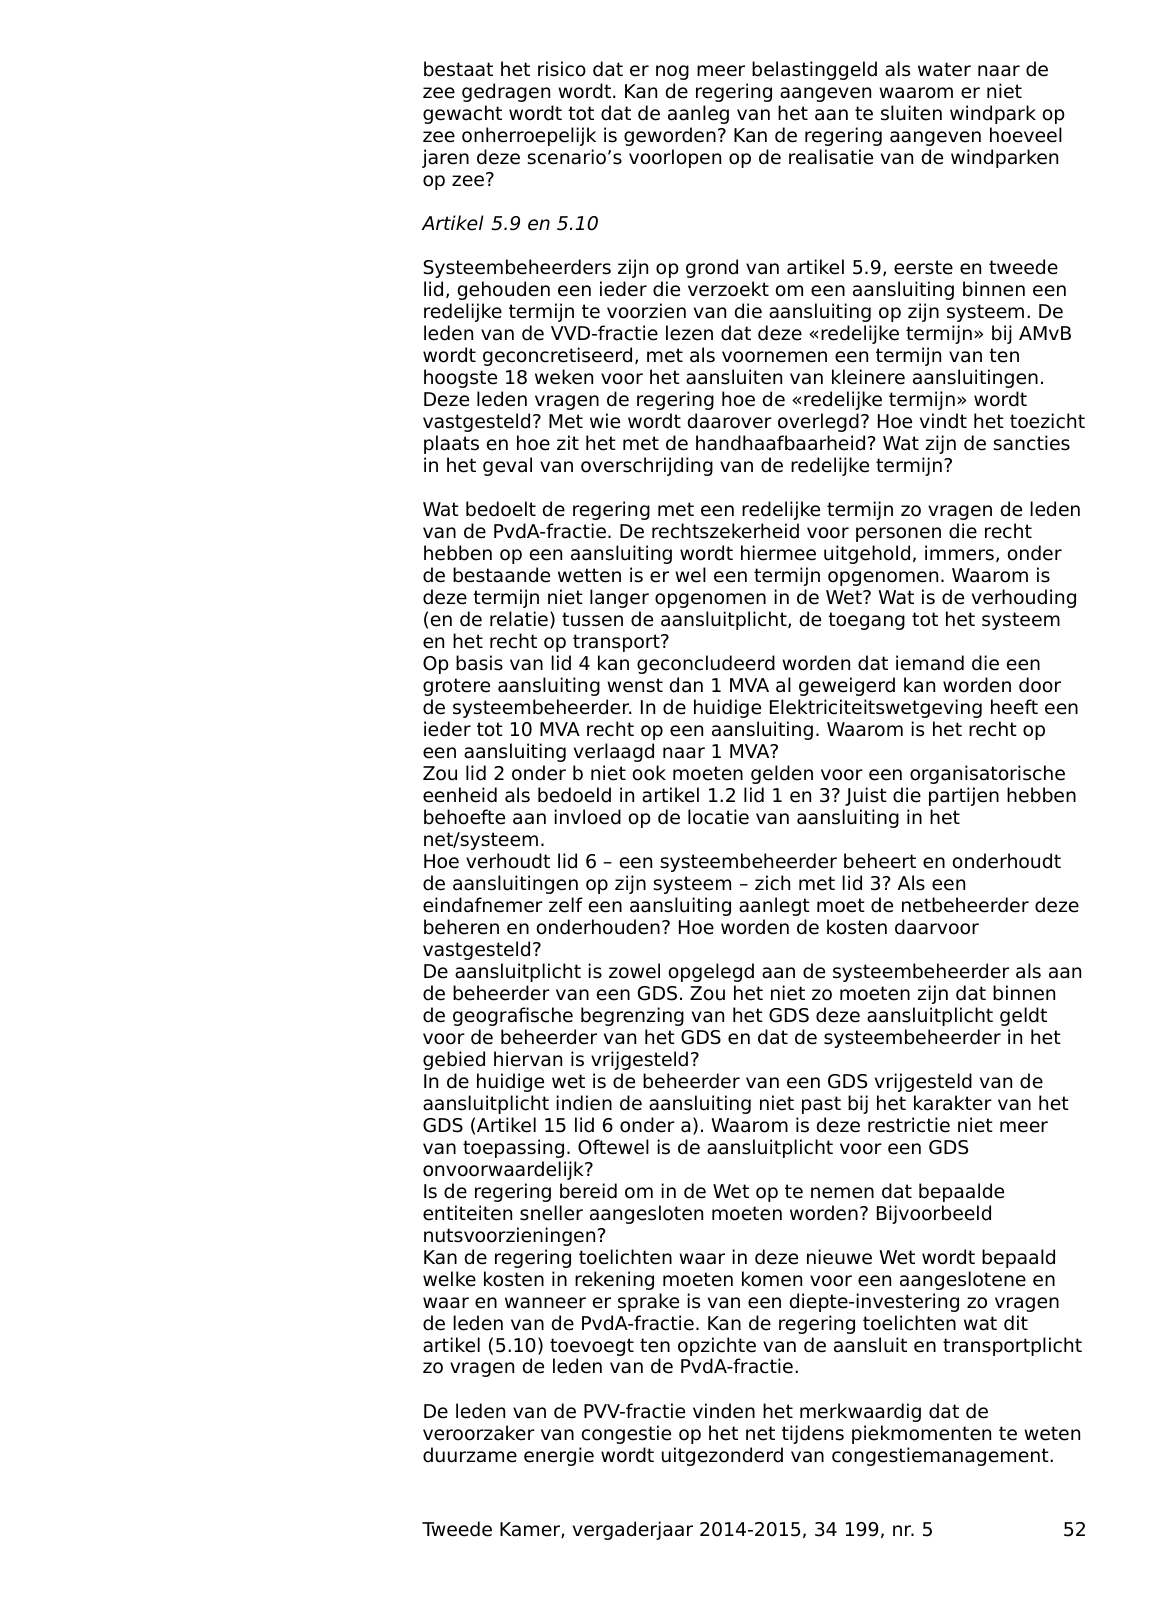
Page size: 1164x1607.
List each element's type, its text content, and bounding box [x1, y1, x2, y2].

text Op basis van lid 4 kan geconcludeerd worden dat iemand die een grotere aansluiting wenst dan 1 MVA al geweigerd kan worden door de systeembeheerder. In de huidige Elektriciteitswetgeving heeft een ieder tot 10 MVA recht op een aansluiting. Waarom is het recht op een aansluiting verlaagd naar 1 MVA? [422, 653, 1087, 763]
text De leden van de PVV-fractie vinden het merkwaardig dat de veroorzaker van congestie op het net tijdens piekmomenten te weten duurzame energie wordt uitgezonderd van congestiemanagement. [422, 1401, 1087, 1467]
text De aansluitplicht is zowel opgelegd aan de systeembeheerder als aan de beheerder van een GDS. Zou het niet zo moeten zijn dat binnen de geografische begrenzing van het GDS deze aansluitplicht geldt voor de beheerder van het GDS en dat de systeembeheerder in het gebied hiervan is vrijgesteld? [422, 961, 1087, 1071]
text bestaat het risico dat er nog meer belastinggeld als water naar de zee gedragen wordt. Kan de regering aangeven waarom er niet gewacht wordt tot dat de aanleg van het aan te sluiten windpark op zee onherroepelijk is geworden? Kan de regering aangeven hoeveel jaren deze scenario’s voorlopen op de realisatie van de windparken op zee? [422, 59, 1087, 191]
text Hoe verhoudt lid 6 – een systeembeheerder beheert en onderhoudt de aansluitingen op zijn systeem – zich met lid 3? Als een eindafnemer zelf een aansluiting aanlegt moet de netbeheerder deze beheren en onderhouden? Hoe worden de kosten daarvoor vastgesteld? [422, 851, 1087, 961]
text Is de regering bereid om in de Wet op te nemen dat bepaalde entiteiten sneller aangesloten moeten worden? Bijvoorbeeld nutsvoorzieningen? [422, 1181, 1087, 1247]
text Systeembeheerders zijn op grond van artikel 5.9, eerste en tweede lid, gehouden een ieder die verzoekt om een aansluiting binnen een redelijke termijn te voorzien van die aansluiting op zijn systeem. De leden van de VVD-fractie lezen dat deze «redelijke termijn» bij AMvB wordt geconcretiseerd, met als voornemen een termijn van ten hoogste 18 weken voor het aansluiten van kleinere aansluitingen. Deze leden vragen de regering hoe de «redelijke termijn» wordt vastgesteld? Met wie wordt daarover overlegd? Hoe vindt het toezicht plaats en hoe zit het met de handhaafbaarheid? Wat zijn de sancties in het geval van overschrijding van de redelijke termijn? [422, 257, 1087, 477]
text In de huidige wet is de beheerder van een GDS vrijgesteld van de aansluitplicht indien de aansluiting niet past bij het karakter van het GDS (Artikel 15 lid 6 onder a). Waarom is deze restrictie niet meer van toepassing. Oftewel is de aansluitplicht voor een GDS onvoorwaardelijk? [422, 1071, 1087, 1181]
text Kan de regering toelichten waar in deze nieuwe Wet wordt bepaald welke kosten in rekening moeten komen voor een aangeslotene en waar en wanneer er sprake is van een diepte-investering zo vragen de leden van de PvdA-fractie. Kan de regering toelichten wat dit artikel (5.10) toevoegt ten opzichte van de aansluit en transportplicht zo vragen de leden van de PvdA-fractie. [422, 1247, 1087, 1378]
text Wat bedoelt de regering met een redelijke termijn zo vragen de leden van de PvdA-fractie. De rechtszekerheid voor personen die recht hebben op een aansluiting wordt hiermee uitgehold, immers, onder de bestaande wetten is er wel een termijn opgenomen. Waarom is deze termijn niet langer opgenomen in de Wet? Wat is de verhouding (en de relatie) tussen de aansluitplicht, de toegang tot het systeem en het recht op transport? [422, 499, 1087, 653]
text Zou lid 2 onder b niet ook moeten gelden voor een organisatorische eenheid als bedoeld in artikel 1.2 lid 1 en 3? Juist die partijen hebben behoefte aan invloed op de locatie van aansluiting in het net/systeem. [422, 763, 1087, 851]
subtitle Artikel 5.9 en 5.10 [422, 213, 1087, 235]
